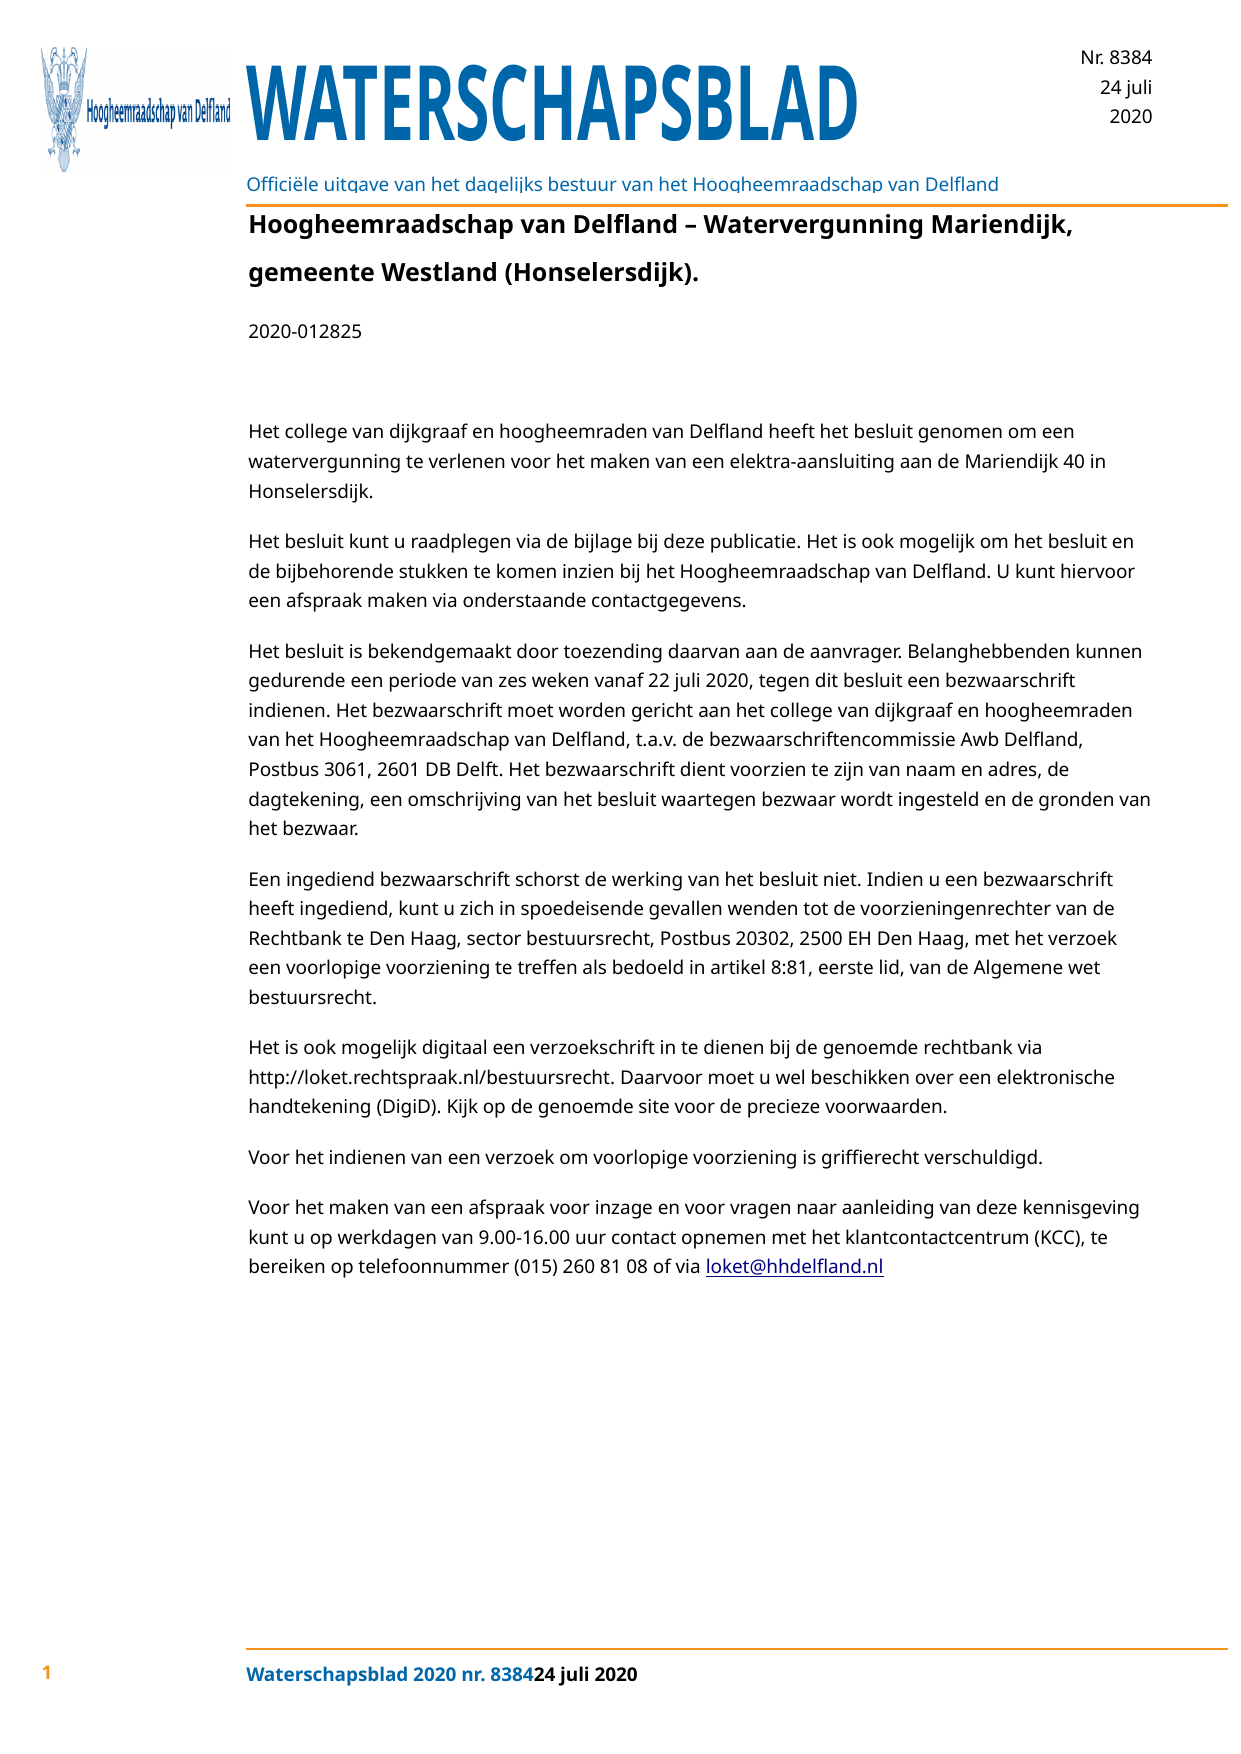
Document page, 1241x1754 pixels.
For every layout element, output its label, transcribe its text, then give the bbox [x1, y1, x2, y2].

text Voor het maken van een afspraak voor inzage en voor vragen naar aanleiding van deze kennisgeving kunt u op werkdagen van 9.00-16.00 uur contact opnemen met het klantcontactcentrum (KCC), te bereiken op telefoonnummer (015) 260 81 08 of via loket@hhdelfland.nl [248, 1194, 1152, 1279]
text Het besluit kunt u raadplegen via de bijlage bij deze publicatie. Het is ook mogelijk om het besluit en de bijbehorende stukken te komen inzien bij het Hoogheemraadschap van Delfland. U kunt hiervoor een afspraak maken via onderstaande contactgegevens. [248, 528, 1152, 613]
text Voor het indienen van een verzoek om voorlopige voorziening is griffierecht verschuldigd. [248, 1144, 1152, 1170]
text Hoogheemraadschap van Delfland – Watervergunning Mariendijk, gemeente Westland (Honselersdijk). [248, 207, 1152, 288]
text Het besluit is bekendgemaakt door toezending daarvan aan de aanvrager. Belanghebbenden kunnen gedurende een periode van zes weken vanaf 22 juli 2020, tegen dit besluit een bezwaarschrift indienen. Het bezwaarschrift moet worden gericht aan het college van dijkgraaf en hoogheemraden van het Hoogheemraadschap van Delfland, t.a.v. de bezwaarschriftencommissie Awb Delfland, Postbus 3061, 2601 DB Delft. Het bezwaarschrift dient voorzien te zijn van naam en adres, de dagtekening, een omschrijving van het besluit waartegen bezwaar wordt ingesteld en de gronden van het bezwaar. [248, 638, 1152, 841]
text Een ingediend bezwaarschrift schorst de werking van het besluit niet. Indien u een bezwaarschrift heeft ingediend, kunt u zich in spoedeisende gevallen wenden tot de voorzieningenrechter van de Rechtbank te Den Haag, sector bestuursrecht, Postbus 20302, 2500 EH Den Haag, met het verzoek een voorlopige voorziening te treffen als bedoeld in artikel 8:81, eerste lid, van de Algemene wet bestuursrecht. [248, 866, 1152, 1010]
text 2020-012825 [248, 318, 1152, 344]
picture [41, 47, 231, 172]
text Het is ook mogelijk digitaal een verzoekschrift in te dienen bij de genoemde rechtbank via http://loket.rechtspraak.nl/bestuursrecht. Daarvoor moet u wel beschikken over een elektronische handtekening (DigiD). Kijk op de genoemde site voor de precieze voorwaarden. [248, 1034, 1152, 1119]
text Het college van dijkgraaf en hoogheemraden van Delfland heeft het besluit genomen om een watervergunning te verlenen voor het maken van een elektra-aansluiting aan de Mariendijk 40 in Honselersdijk. [248, 419, 1152, 504]
